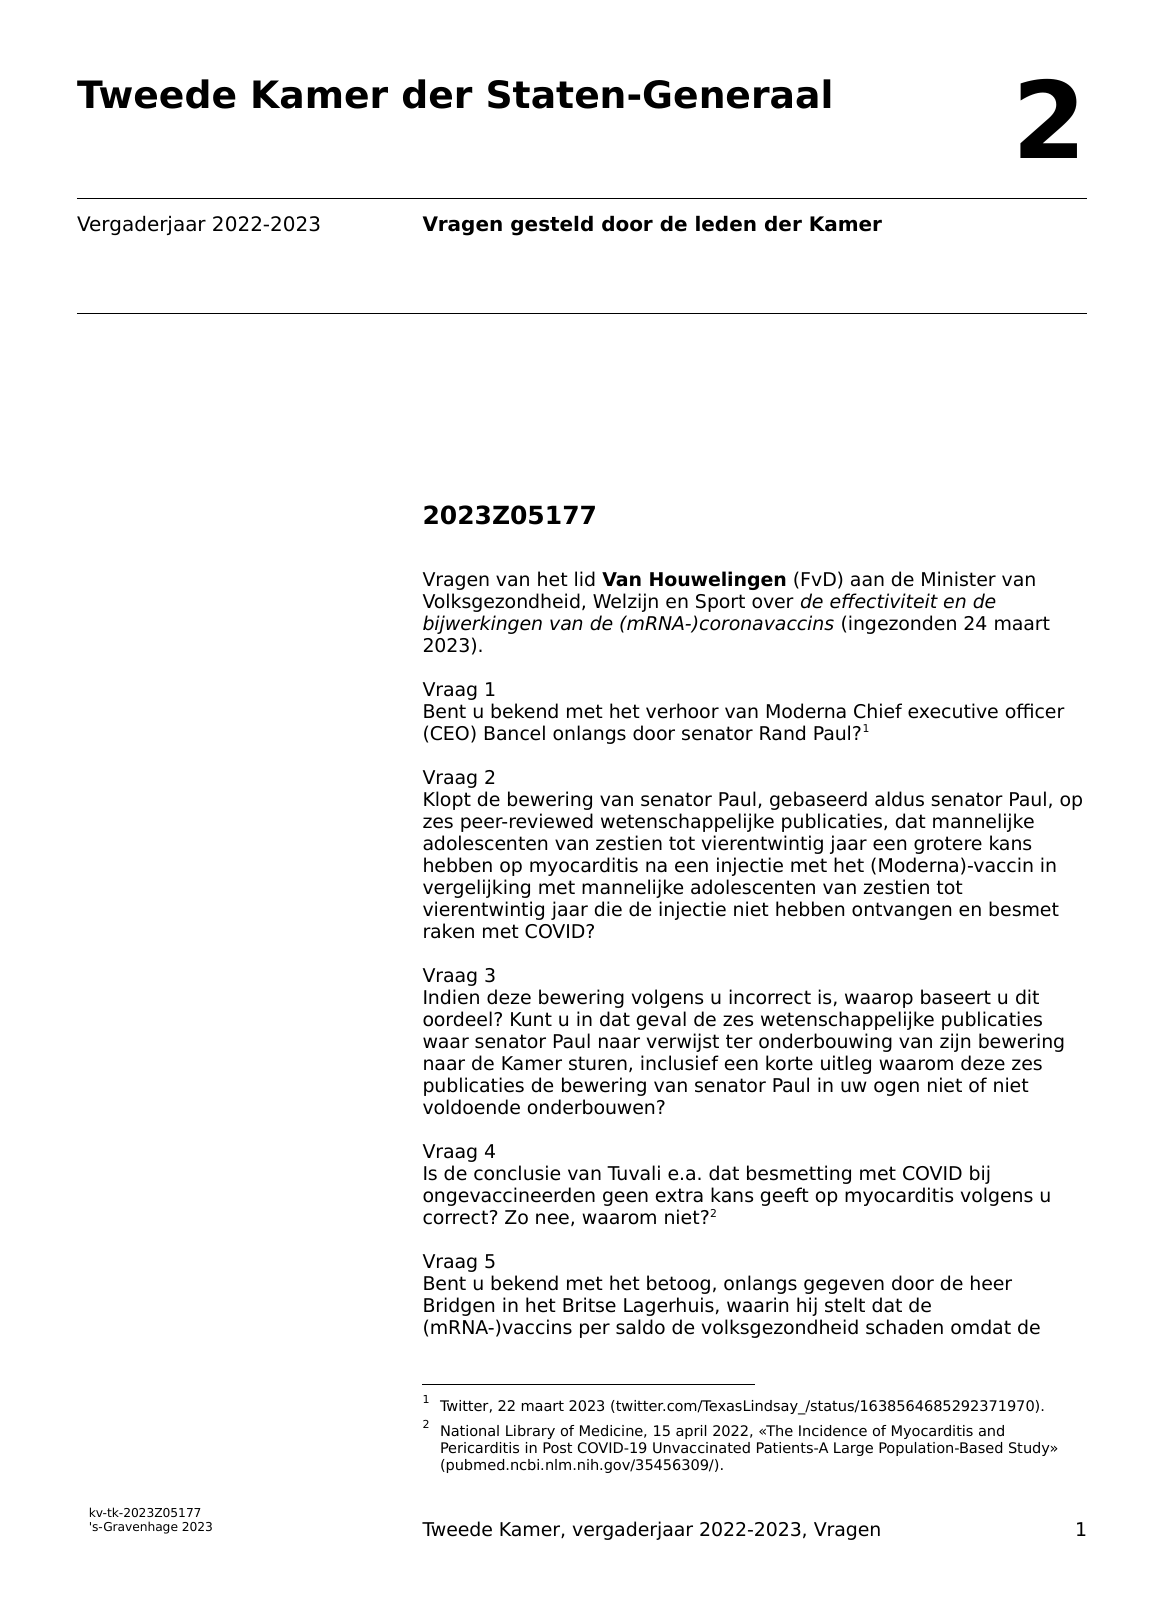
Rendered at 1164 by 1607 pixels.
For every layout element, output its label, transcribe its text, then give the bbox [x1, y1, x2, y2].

text Bent u bekend met het verhoor van Moderna Chief executive officer (CEO) Bancel onlangs door senator Rand Paul? [422, 701, 1087, 745]
table_cell Vragen gesteld door de leden der Kamer [422, 199, 1087, 313]
table_cell Vergaderjaar 2022-2023 [77, 199, 422, 313]
table_header Tweede Kamer der Staten-Generaal [77, 59, 886, 198]
text 2023Z05177 [422, 501, 1087, 531]
table_header 2 [886, 59, 1087, 198]
text Bent u bekend met het betoog, onlangs gegeven door de heer Bridgen in het Britse Lagerhuis, waarin hij stelt dat de (mRNA-)vaccins per saldo de volksgezondheid schaden omdat de [422, 1273, 1087, 1339]
text Is de conclusie van Tuvali e.a. dat besmetting met COVID bij ongevaccineerden geen extra kans geeft op myocarditis volgens u correct? Zo nee, waarom niet? [422, 1163, 1087, 1229]
text Vraag 1 [422, 679, 1087, 701]
text Vragen van het lid Van Houwelingen (FvD) aan de Minister van Volksgezondheid, Welzijn en Sport over de effectiviteit en de bijwerkingen van de (mRNA-)coronavaccins (ingezonden 24 maart 2023). [422, 569, 1087, 657]
text Vraag 3 [422, 965, 1087, 987]
text Twitter, 22 maart 2023 (twitter.com/TexasLindsay_/status/1638564685292371970). [422, 1393, 1087, 1416]
text 's-Gravenhage 2023 [88, 1520, 323, 1534]
text Vraag 4 [422, 1141, 1087, 1163]
text Klopt de bewering van senator Paul, gebaseerd aldus senator Paul, op zes peer-reviewed wetenschappelijke publicaties, dat mannelijke adolescenten van zestien tot vierentwintig jaar een grotere kans hebben op myocarditis na een injectie met het (Moderna)-vaccin in vergelijking met mannelijke adolescenten van zestien tot vierentwintig jaar die de injectie niet hebben ontvangen en besmet raken met COVID? [422, 789, 1087, 943]
text kv-tk-2023Z05177 [88, 1506, 323, 1520]
text Indien deze bewering volgens u incorrect is, waarop baseert u dit oordeel? Kunt u in dat geval de zes wetenschappelijke publicaties waar senator Paul naar verwijst ter onderbouwing van zijn bewering naar de Kamer sturen, inclusief een korte uitleg waarom deze zes publicaties de bewering van senator Paul in uw ogen niet of niet voldoende onderbouwen? [422, 987, 1087, 1119]
text National Library of Medicine, 15 april 2022, «The Incidence of Myocarditis and Pericarditis in Post COVID-19 Unvaccinated Patients-A Large Population-Based Study» (pubmed.ncbi.nlm.nih.gov/35456309/). [422, 1418, 1087, 1474]
text Vraag 2 [422, 767, 1087, 789]
text Vraag 5 [422, 1251, 1087, 1273]
